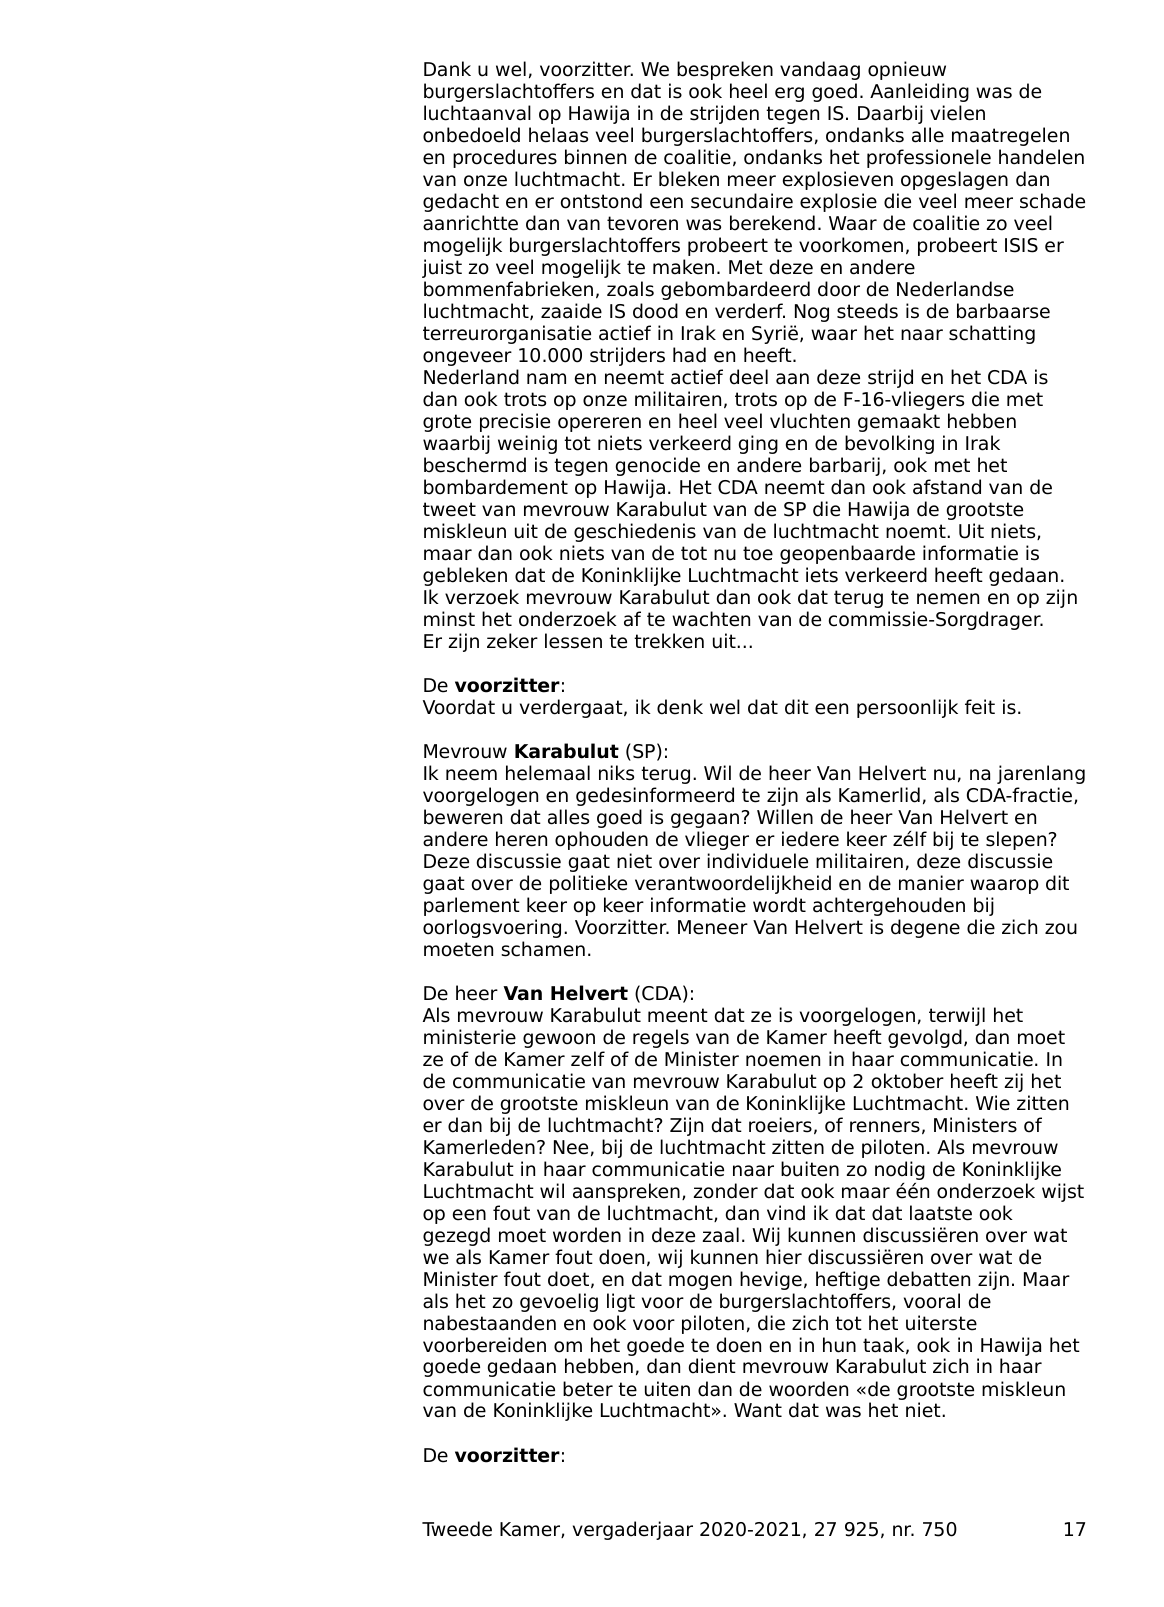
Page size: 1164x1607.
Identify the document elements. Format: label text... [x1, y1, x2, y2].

text De voorzitter: [422, 1444, 1087, 1467]
text Dank u wel, voorzitter. We bespreken vandaag opnieuw burgerslachtoffers en dat is ook heel erg goed. Aanleiding was de luchtaanval op Hawija in de strijden tegen IS. Daarbij vielen onbedoeld helaas veel burgerslachtoffers, ondanks alle maatregelen en procedures binnen de coalitie, ondanks het professionele handelen van onze luchtmacht. Er bleken meer explosieven opgeslagen dan gedacht en er ontstond een secundaire explosie die veel meer schade aanrichtte dan van tevoren was berekend. Waar de coalitie zo veel mogelijk burgerslachtoffers probeert te voorkomen, probeert ISIS er juist zo veel mogelijk te maken. Met deze en andere bommenfabrieken, zoals gebombardeerd door de Nederlandse luchtmacht, zaaide IS dood en verderf. Nog steeds is de barbaarse terreurorganisatie actief in Irak en Syrië, waar het naar schatting ongeveer 10.000 strijders had en heeft. [422, 59, 1087, 367]
text Mevrouw Karabulut (SP): [422, 741, 1087, 763]
text De heer Van Helvert (CDA): [422, 983, 1087, 1005]
text De voorzitter: [422, 675, 1087, 697]
text Voordat u verdergaat, ik denk wel dat dit een persoonlijk feit is. [422, 697, 1087, 719]
text Ik neem helemaal niks terug. Wil de heer Van Helvert nu, na jarenlang voorgelogen en gedesinformeerd te zijn als Kamerlid, als CDA-fractie, beweren dat alles goed is gegaan? Willen de heer Van Helvert en andere heren ophouden de vlieger er iedere keer zélf bij te slepen? Deze discussie gaat niet over individuele militairen, deze discussie gaat over de politieke verantwoordelijkheid en de manier waarop dit parlement keer op keer informatie wordt achtergehouden bij oorlogsvoering. Voorzitter. Meneer Van Helvert is degene die zich zou moeten schamen. [422, 763, 1087, 961]
text Als mevrouw Karabulut meent dat ze is voorgelogen, terwijl het ministerie gewoon de regels van de Kamer heeft gevolgd, dan moet ze of de Kamer zelf of de Minister noemen in haar communicatie. In de communicatie van mevrouw Karabulut op 2 oktober heeft zij het over de grootste miskleun van de Koninklijke Luchtmacht. Wie zitten er dan bij de luchtmacht? Zijn dat roeiers, of renners, Ministers of Kamerleden? Nee, bij de luchtmacht zitten de piloten. Als mevrouw Karabulut in haar communicatie naar buiten zo nodig de Koninklijke Luchtmacht wil aanspreken, zonder dat ook maar één onderzoek wijst op een fout van de luchtmacht, dan vind ik dat dat laatste ook gezegd moet worden in deze zaal. Wij kunnen discussiëren over wat we als Kamer fout doen, wij kunnen hier discussiëren over wat de Minister fout doet, en dat mogen hevige, heftige debatten zijn. Maar als het zo gevoelig ligt voor de burgerslachtoffers, vooral de nabestaanden en ook voor piloten, die zich tot het uiterste voorbereiden om het goede te doen en in hun taak, ook in Hawija het goede gedaan hebben, dan dient mevrouw Karabulut zich in haar communicatie beter te uiten dan de woorden «de grootste miskleun van de Koninklijke Luchtmacht». Want dat was het niet. [422, 1005, 1087, 1422]
text Nederland nam en neemt actief deel aan deze strijd en het CDA is dan ook trots op onze militairen, trots op de F-16-vliegers die met grote precisie opereren en heel veel vluchten gemaakt hebben waarbij weinig tot niets verkeerd ging en de bevolking in Irak beschermd is tegen genocide en andere barbarij, ook met het bombardement op Hawija. Het CDA neemt dan ook afstand van de tweet van mevrouw Karabulut van de SP die Hawija de grootste miskleun uit de geschiedenis van de luchtmacht noemt. Uit niets, maar dan ook niets van de tot nu toe geopenbaarde informatie is gebleken dat de Koninklijke Luchtmacht iets verkeerd heeft gedaan. Ik verzoek mevrouw Karabulut dan ook dat terug te nemen en op zijn minst het onderzoek af te wachten van de commissie-Sorgdrager. [422, 367, 1087, 631]
text Er zijn zeker lessen te trekken uit... [422, 631, 1087, 652]
